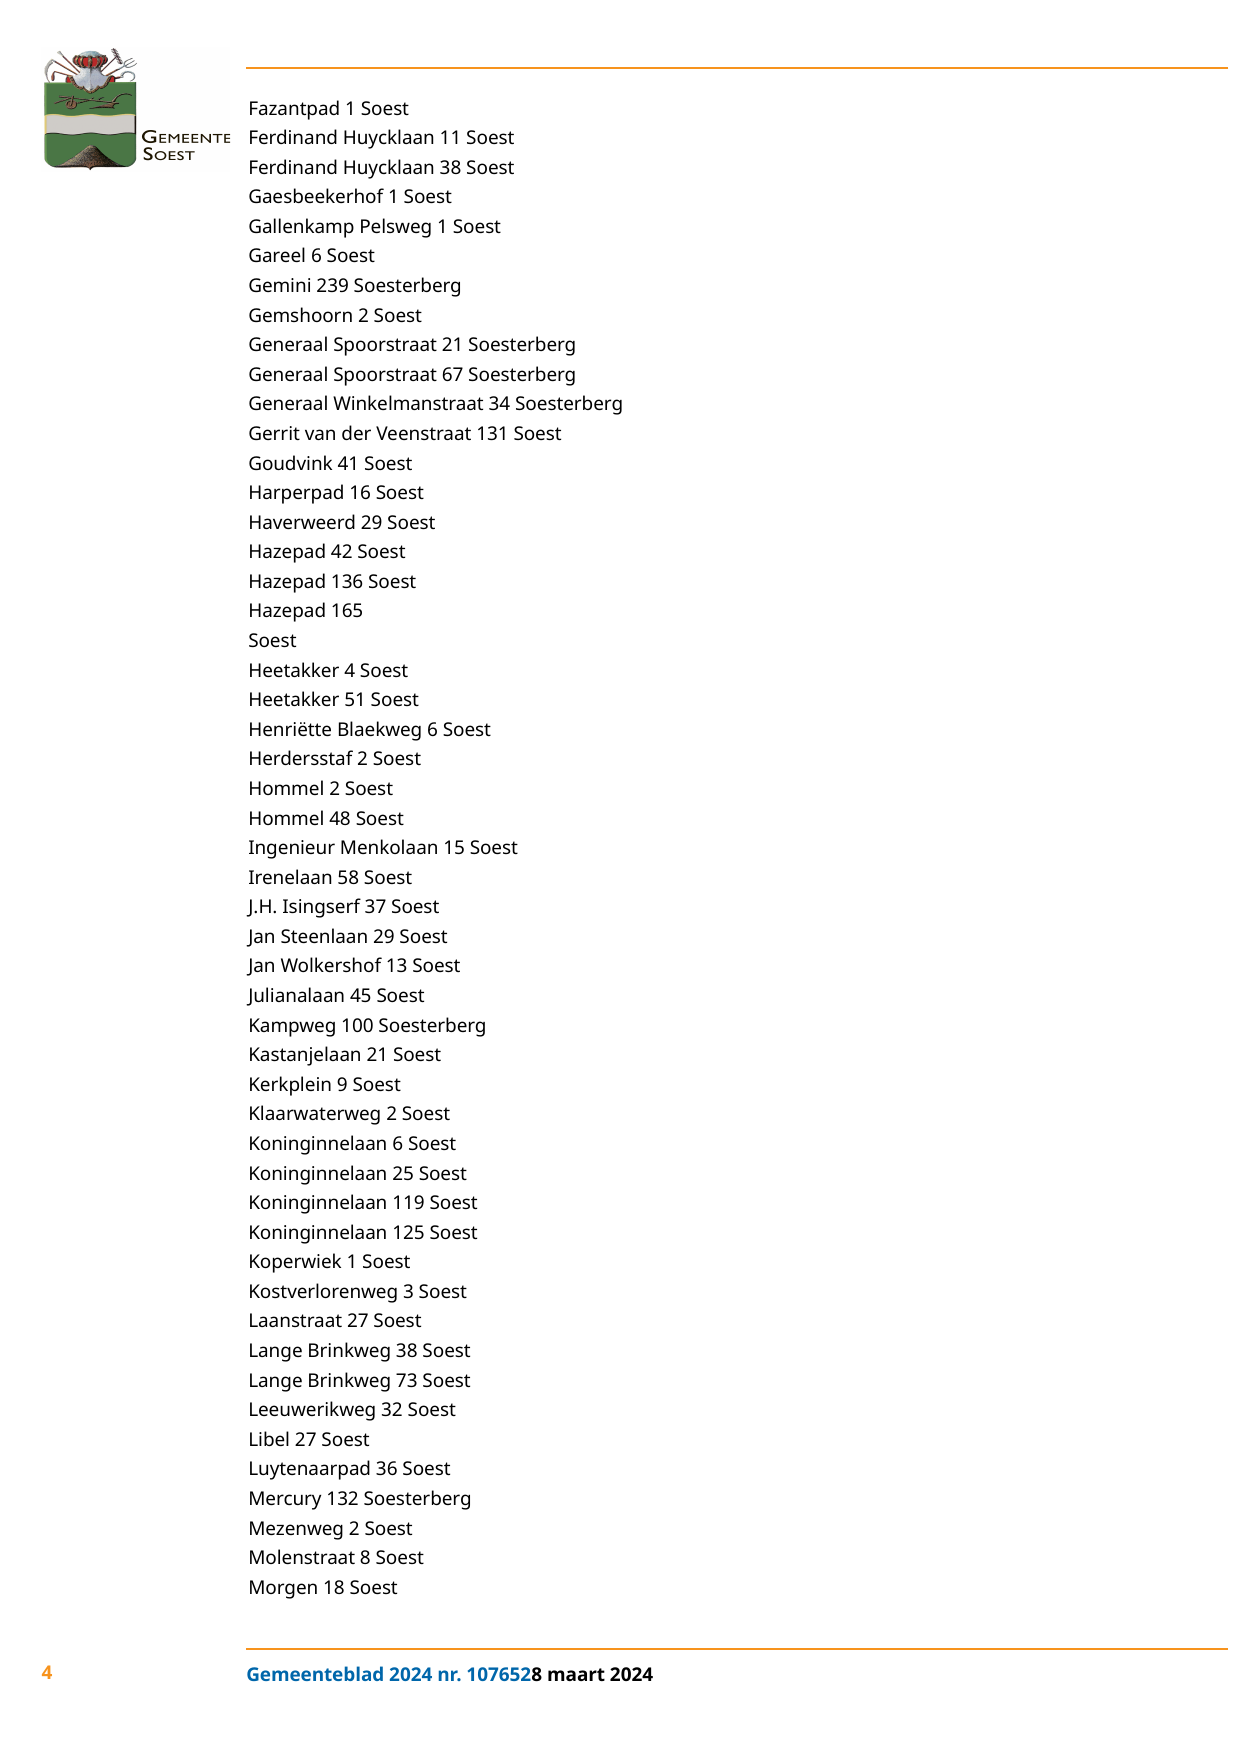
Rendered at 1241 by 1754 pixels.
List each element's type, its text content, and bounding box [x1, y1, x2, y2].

text Hommel 48 Soest [248, 805, 1152, 831]
text Herdersstaf 2 Soest [248, 746, 1152, 771]
text Henriëtte Blaekweg 6 Soest [248, 716, 1152, 742]
text Heetakker 4 Soest [248, 657, 1152, 683]
text Hazepad 136 Soest [248, 568, 1152, 594]
text Morgen 18 Soest [248, 1574, 1152, 1600]
text Ferdinand Huycklaan 11 Soest [248, 124, 1152, 150]
text Kostverlorenweg 3 Soest [248, 1278, 1152, 1304]
text Jan Wolkershof 13 Soest [248, 953, 1152, 978]
text Mezenweg 2 Soest [248, 1515, 1152, 1541]
text Kampweg 100 Soesterberg [248, 1012, 1152, 1038]
text Gerrit van der Veenstraat 131 Soest [248, 420, 1152, 446]
text Gareel 6 Soest [248, 243, 1152, 268]
text Koperwiek 1 Soest [248, 1248, 1152, 1274]
text Kastanjelaan 21 Soest [248, 1041, 1152, 1067]
text Hazepad 42 Soest [248, 538, 1152, 564]
text Gemini 239 Soesterberg [248, 272, 1152, 298]
text Jan Steenlaan 29 Soest [248, 923, 1152, 949]
text Ingenieur Menkolaan 15 Soest [248, 834, 1152, 860]
text Gaesbeekerhof 1 Soest [248, 183, 1152, 209]
text Molenstraat 8 Soest [248, 1544, 1152, 1570]
text Leeuwerikweg 32 Soest [248, 1396, 1152, 1422]
text Kerkplein 9 Soest [248, 1071, 1152, 1097]
text Generaal Spoorstraat 67 Soesterberg [248, 361, 1152, 387]
text Goudvink 41 Soest [248, 450, 1152, 476]
picture [41, 47, 231, 172]
text Klaarwaterweg 2 Soest [248, 1101, 1152, 1126]
text Gallenkamp Pelsweg 1 Soest [248, 213, 1152, 239]
text Koninginnelaan 119 Soest [248, 1189, 1152, 1215]
text Hommel 2 Soest [248, 775, 1152, 801]
text Irenelaan 58 Soest [248, 864, 1152, 890]
text Haverweerd 29 Soest [248, 509, 1152, 535]
text Hazepad 165 [248, 598, 1152, 623]
text Harperpad 16 Soest [248, 479, 1152, 505]
text Koninginnelaan 6 Soest [248, 1130, 1152, 1156]
text Ferdinand Huycklaan 38 Soest [248, 154, 1152, 180]
text Generaal Winkelmanstraat 34 Soesterberg [248, 391, 1152, 416]
text Gemshoorn 2 Soest [248, 302, 1152, 328]
text Heetakker 51 Soest [248, 686, 1152, 712]
text Julianalaan 45 Soest [248, 982, 1152, 1008]
text Luytenaarpad 36 Soest [248, 1456, 1152, 1481]
text Koninginnelaan 25 Soest [248, 1160, 1152, 1186]
text Lange Brinkweg 38 Soest [248, 1337, 1152, 1363]
text Libel 27 Soest [248, 1426, 1152, 1452]
text Lange Brinkweg 73 Soest [248, 1367, 1152, 1393]
text Laanstraat 27 Soest [248, 1308, 1152, 1333]
text Fazantpad 1 Soest [248, 95, 1152, 121]
text Koninginnelaan 125 Soest [248, 1219, 1152, 1245]
text Soest [248, 627, 1152, 653]
text Generaal Spoorstraat 21 Soesterberg [248, 331, 1152, 357]
text J.H. Isingserf 37 Soest [248, 893, 1152, 919]
text Mercury 132 Soesterberg [248, 1485, 1152, 1511]
